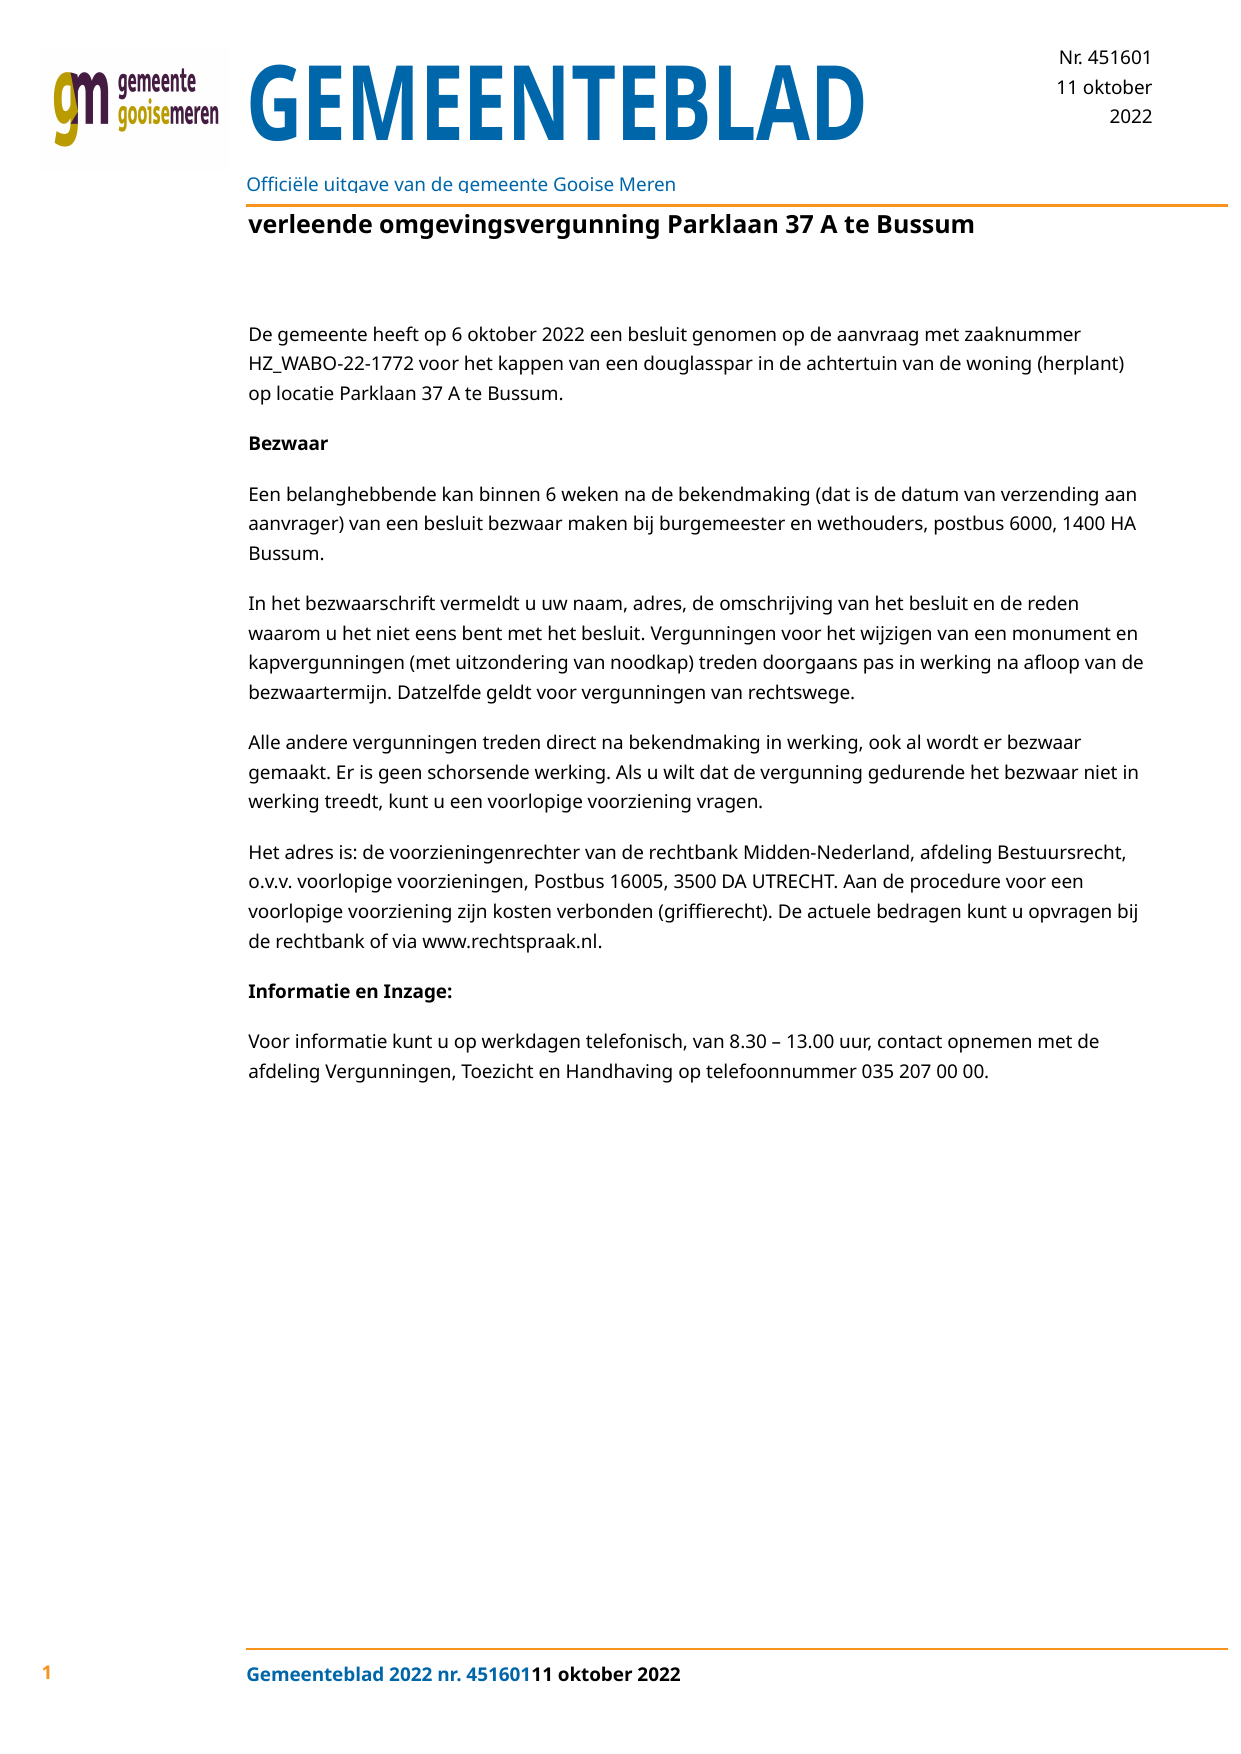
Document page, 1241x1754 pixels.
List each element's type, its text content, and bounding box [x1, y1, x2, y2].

picture [41, 47, 231, 172]
text In het bezwaarschrift vermeldt u uw naam, adres, de omschrijving van het besluit en de reden waarom u het niet eens bent met het besluit. Vergunningen voor het wijzigen van een monument en kapvergunningen (met uitzondering van noodkap) treden doorgaans pas in werking na afloop van de bezwaartermijn. Datzelfde geldt voor vergunningen van rechtswege. [248, 590, 1152, 705]
text Voor informatie kunt u op werkdagen telefonisch, van 8.30 – 13.00 uur, contact opnemen met de afdeling Vergunningen, Toezicht en Handhaving op telefoonnummer 035 207 00 00. [248, 1029, 1152, 1084]
text Informatie en Inzage: [248, 978, 1152, 1004]
text De gemeente heeft op 6 oktober 2022 een besluit genomen op de aanvraag met zaaknummer HZ_WABO-22-1772 voor het kappen van een douglasspar in de achtertuin van de woning (herplant) op locatie Parklaan 37 A te Bussum. [248, 321, 1152, 406]
text Een belanghebbende kan binnen 6 weken na de bekendmaking (dat is de datum van verzending aan aanvrager) van een besluit bezwaar maken bij burgemeester en wethouders, postbus 6000, 1400 HA Bussum. [248, 481, 1152, 566]
text Bezwaar [248, 430, 1152, 456]
text Het adres is: de voorzieningenrechter van de rechtbank Midden-Nederland, afdeling Bestuursrecht, o.v.v. voorlopige voorzieningen, Postbus 16005, 3500 DA UTRECHT. Aan de procedure voor een voorlopige voorziening zijn kosten verbonden (griffierecht). De actuele bedragen kunt u opvragen bij de rechtbank of via www.rechtspraak.nl. [248, 839, 1152, 953]
text Alle andere vergunningen treden direct na bekendmaking in werking, ook al wordt er bezwaar gemaakt. Er is geen schorsende werking. Als u wilt dat de vergunning gedurende het bezwaar niet in werking treedt, kunt u een voorlopige voorziening vragen. [248, 729, 1152, 814]
text verleende omgevingsvergunning Parklaan 37 A te Bussum [248, 207, 1152, 241]
